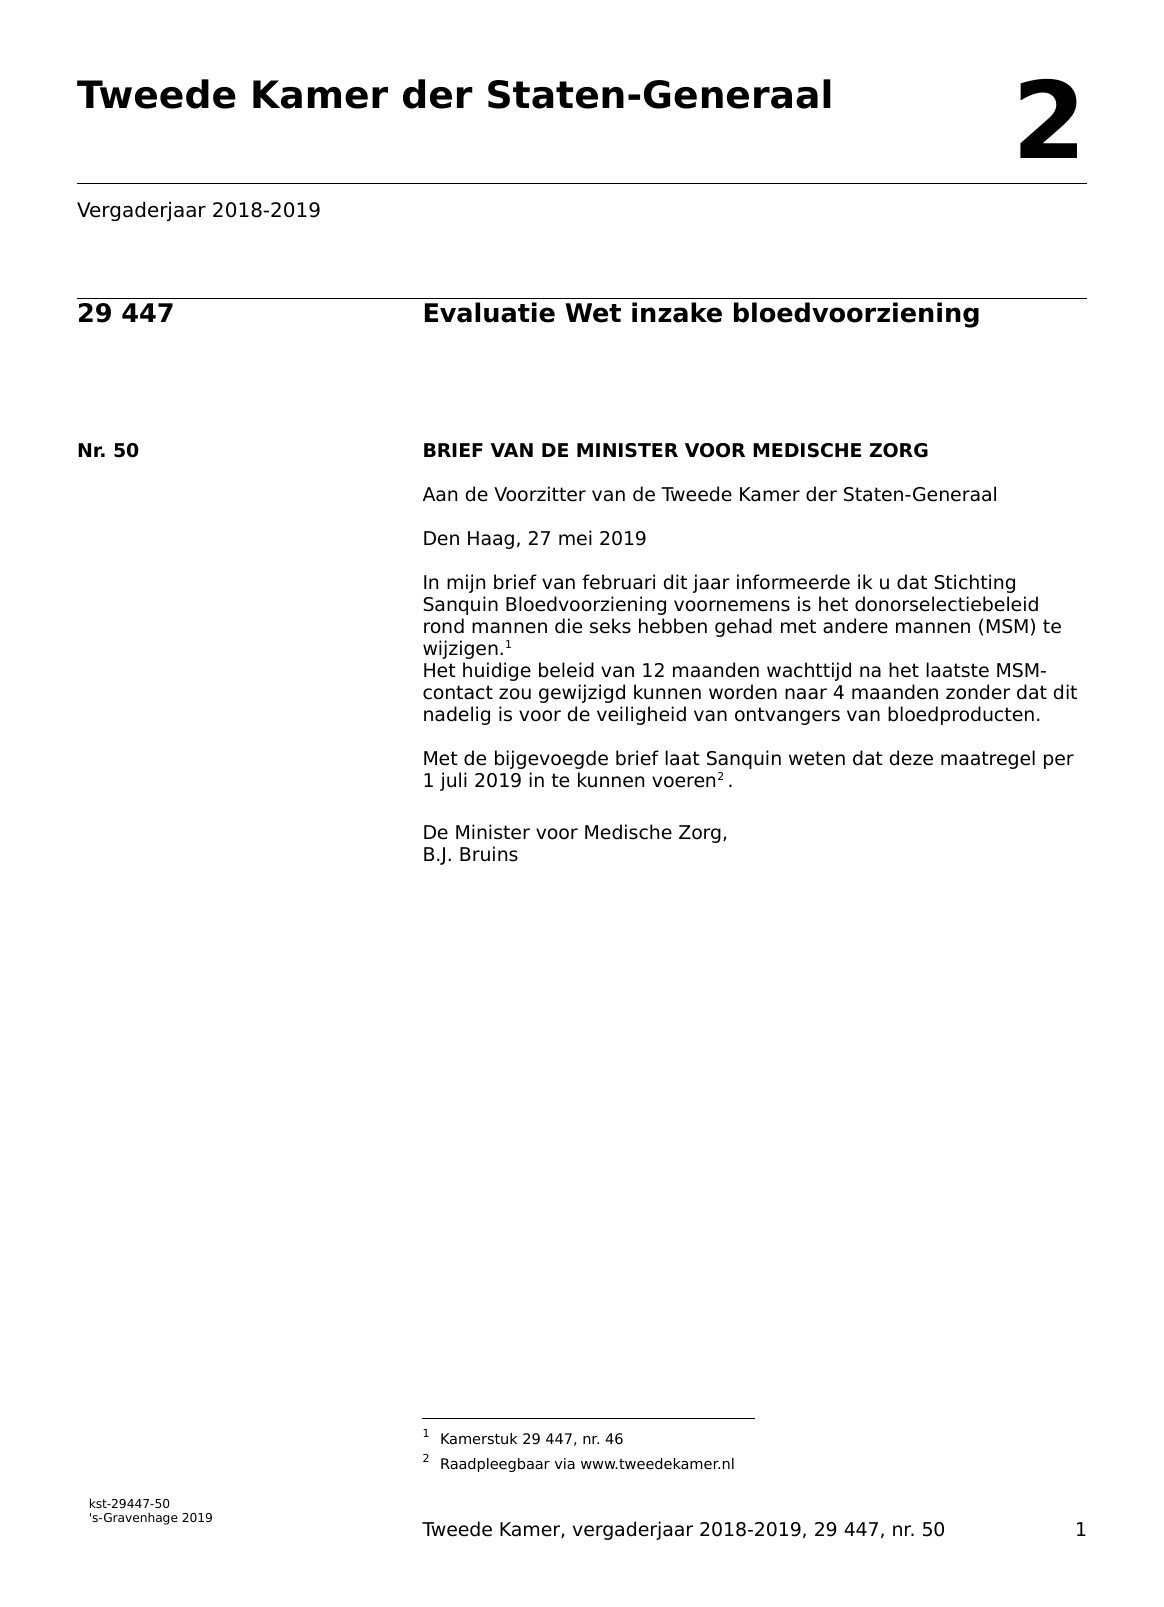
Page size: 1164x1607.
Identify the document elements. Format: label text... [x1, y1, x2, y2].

text 's-Gravenhage 2019 [88, 1511, 323, 1525]
text Aan de Voorzitter van de Tweede Kamer der Staten-Generaal [422, 484, 1087, 506]
text Raadpleegbaar via www.tweedekamer.nl [422, 1452, 1087, 1474]
subtitle 29 447 Evaluatie Wet inzake bloedvoorziening [77, 299, 1087, 329]
text De Minister voor Medische Zorg, B.J. Bruins [422, 822, 1087, 866]
text Den Haag, 27 mei 2019 [422, 528, 1087, 550]
subtitle Nr. 50 BRIEF VAN DE MINISTER VOOR MEDISCHE ZORG [77, 440, 1087, 462]
text Met de bijgevoegde brief laat Sanquin weten dat deze maatregel per 1 juli 2019 in te kunnen voeren. [422, 748, 1087, 792]
text In mijn brief van februari dit jaar informeerde ik u dat Stichting Sanquin Bloedvoorziening voornemens is het donorselectiebeleid rond mannen die seks hebben gehad met andere mannen (MSM) te wijzigen. [422, 572, 1087, 660]
table_cell Vergaderjaar 2018-2019 [77, 184, 1087, 298]
table_header Tweede Kamer der Staten-Generaal [77, 59, 886, 183]
text Het huidige beleid van 12 maanden wachttijd na het laatste MSM-contact zou gewijzigd kunnen worden naar 4 maanden zonder dat dit nadelig is voor de veiligheid van ontvangers van bloedproducten. [422, 660, 1087, 726]
text kst-29447-50 [88, 1497, 323, 1511]
text Kamerstuk 29 447, nr. 46 [422, 1427, 1087, 1449]
table_header 2 [886, 59, 1087, 183]
